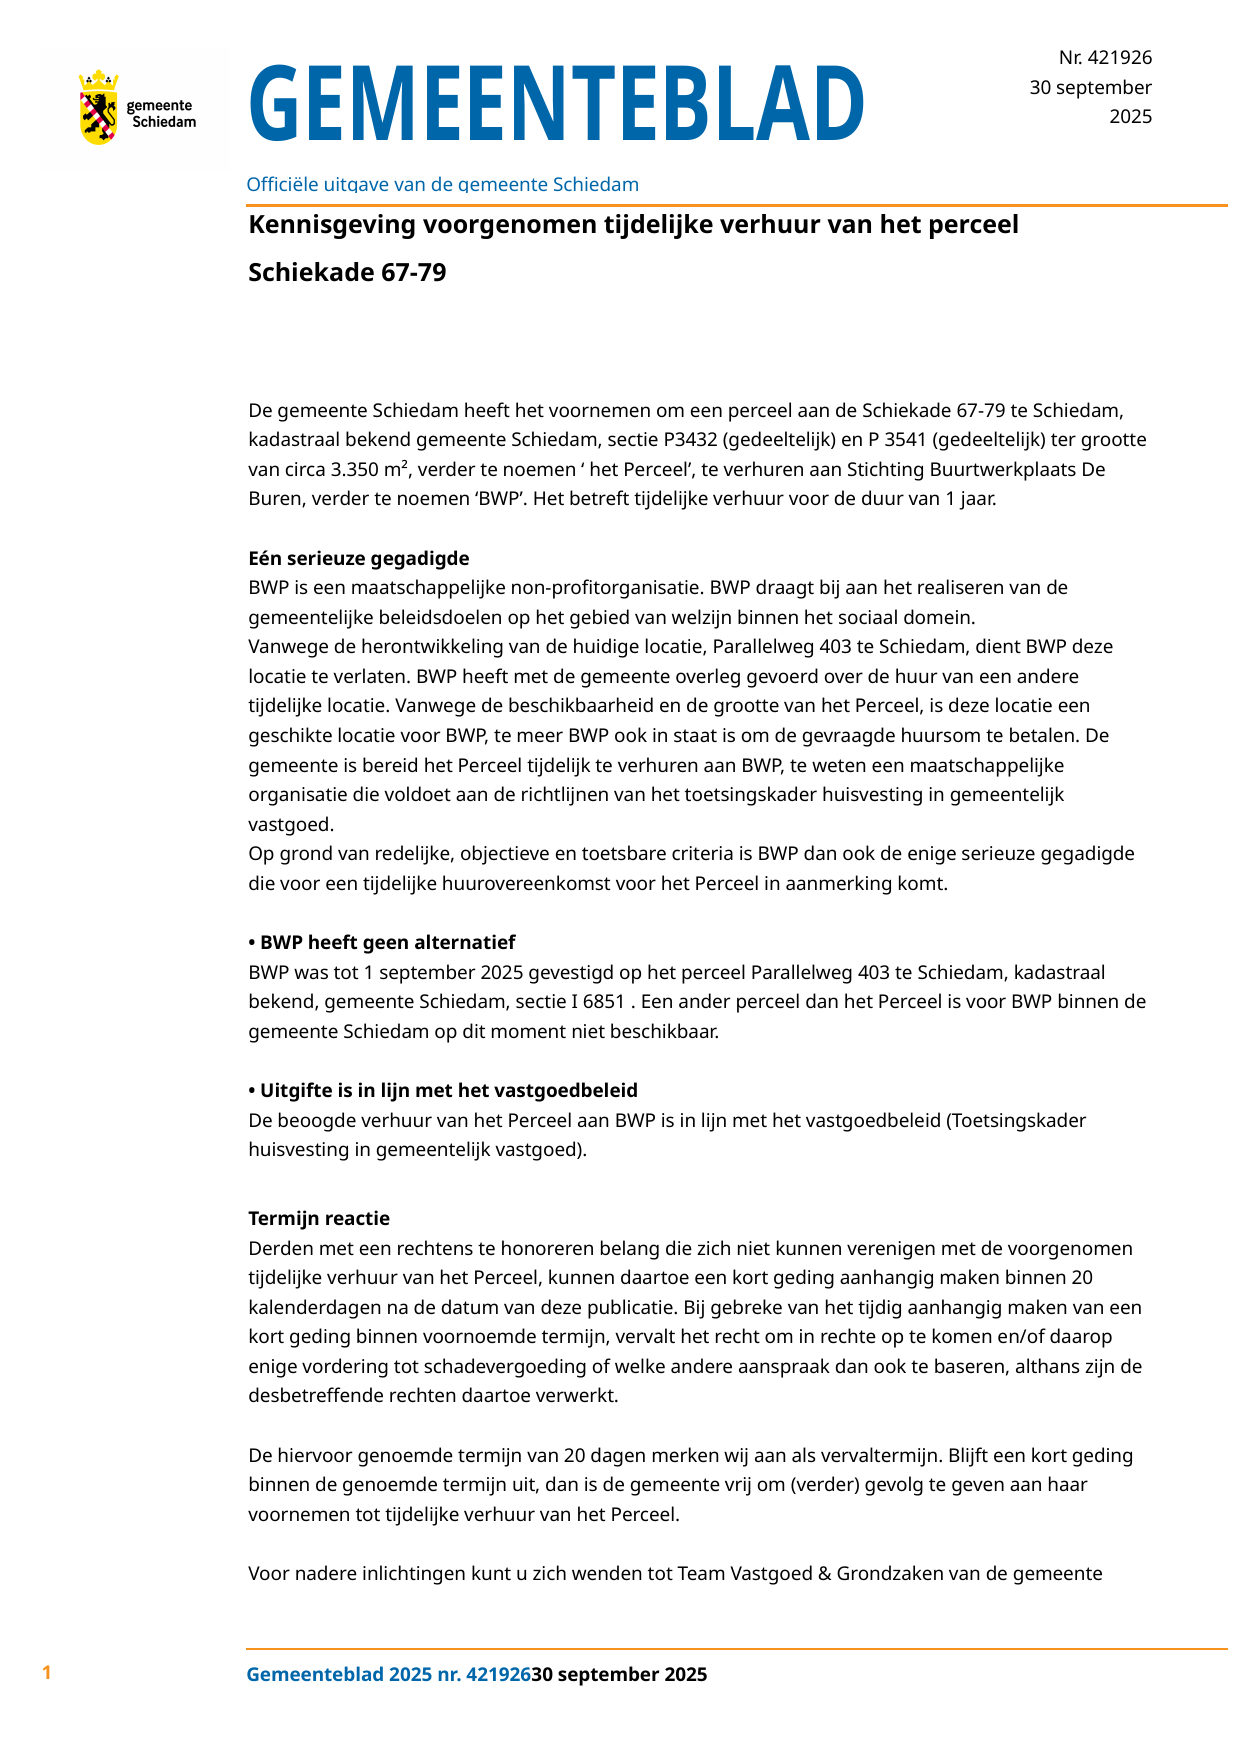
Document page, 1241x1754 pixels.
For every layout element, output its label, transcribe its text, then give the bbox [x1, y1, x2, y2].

text De beoogde verhuur van het Perceel aan BWP is in lijn met het vastgoedbeleid (Toetsingskader huisvesting in gemeentelijk vastgoed). [248, 1107, 1152, 1162]
text BWP was tot 1 september 2025 gevestigd op het perceel Parallelweg 403 te Schiedam, kadastraal bekend, gemeente Schiedam, sectie I 6851 . Een ander perceel dan het Perceel is voor BWP binnen de gemeente Schiedam op dit moment niet beschikbaar. [248, 959, 1152, 1044]
text • Uitgifte is in lijn met het vastgoedbeleid [248, 1077, 1152, 1103]
text Voor nadere inlichtingen kunt u zich wenden tot Team Vastgoed & Grondzaken van de gemeente [248, 1560, 1152, 1586]
text Vanwege de herontwikkeling van de huidige locatie, Parallelweg 403 te Schiedam, dient BWP deze locatie te verlaten. BWP heeft met de gemeente overleg gevoerd over de huur van een andere tijdelijke locatie. Vanwege de beschikbaarheid en de grootte van het Perceel, is deze locatie een geschikte locatie voor BWP, te meer BWP ook in staat is om de gevraagde huursom te betalen. De gemeente is bereid het Perceel tijdelijk te verhuren aan BWP, te weten een maatschappelijke organisatie die voldoet aan de richtlijnen van het toetsingskader huisvesting in gemeentelijk vastgoed. [248, 633, 1152, 837]
text Eén serieuze gegadigde [248, 545, 1152, 570]
text Derden met een rechtens te honoreren belang die zich niet kunnen verenigen met de voorgenomen tijdelijke verhuur van het Perceel, kunnen daartoe een kort geding aanhangig maken binnen 20 kalenderdagen na de datum van deze publicatie. Bij gebreke van het tijdig aanhangig maken van een kort geding binnen voornoemde termijn, vervalt het recht om in rechte op te komen en/of daarop enige vordering tot schadevergoeding of welke andere aanspraak dan ook te baseren, althans zijn de desbetreffende rechten daartoe verwerkt. [248, 1235, 1152, 1408]
text De hiervoor genoemde termijn van 20 dagen merken wij aan als vervaltermijn. Blijft een kort geding binnen de genoemde termijn uit, dan is de gemeente vrij om (verder) gevolg te geven aan haar voornemen tot tijdelijke verhuur van het Perceel. [248, 1442, 1152, 1527]
text Termijn reactie [248, 1205, 1152, 1231]
text • BWP heeft geen alternatief [248, 929, 1152, 955]
text BWP is een maatschappelijke non-profitorganisatie. BWP draagt bij aan het realiseren van de gemeentelijke beleidsdoelen op het gebied van welzijn binnen het sociaal domein. [248, 574, 1152, 629]
text Op grond van redelijke, objectieve en toetsbare criteria is BWP dan ook de enige serieuze gegadigde die voor een tijdelijke huurovereenkomst voor het Perceel in aanmerking komt. [248, 841, 1152, 896]
picture [41, 47, 231, 172]
text Kennisgeving voorgenomen tijdelijke verhuur van het perceel Schiekade 67-79 [248, 207, 1152, 288]
text De gemeente Schiedam heeft het voornemen om een perceel aan de Schiekade 67-79 te Schiedam, kadastraal bekend gemeente Schiedam, sectie P3432 (gedeeltelijk) en P 3541 (gedeeltelijk) ter grootte van circa 3.350 m², verder te noemen ‘ het Perceel’, te verhuren aan Stichting Buurtwerkplaats De Buren, verder te noemen ‘BWP’. Het betreft tijdelijke verhuur voor de duur van 1 jaar. [248, 397, 1152, 511]
